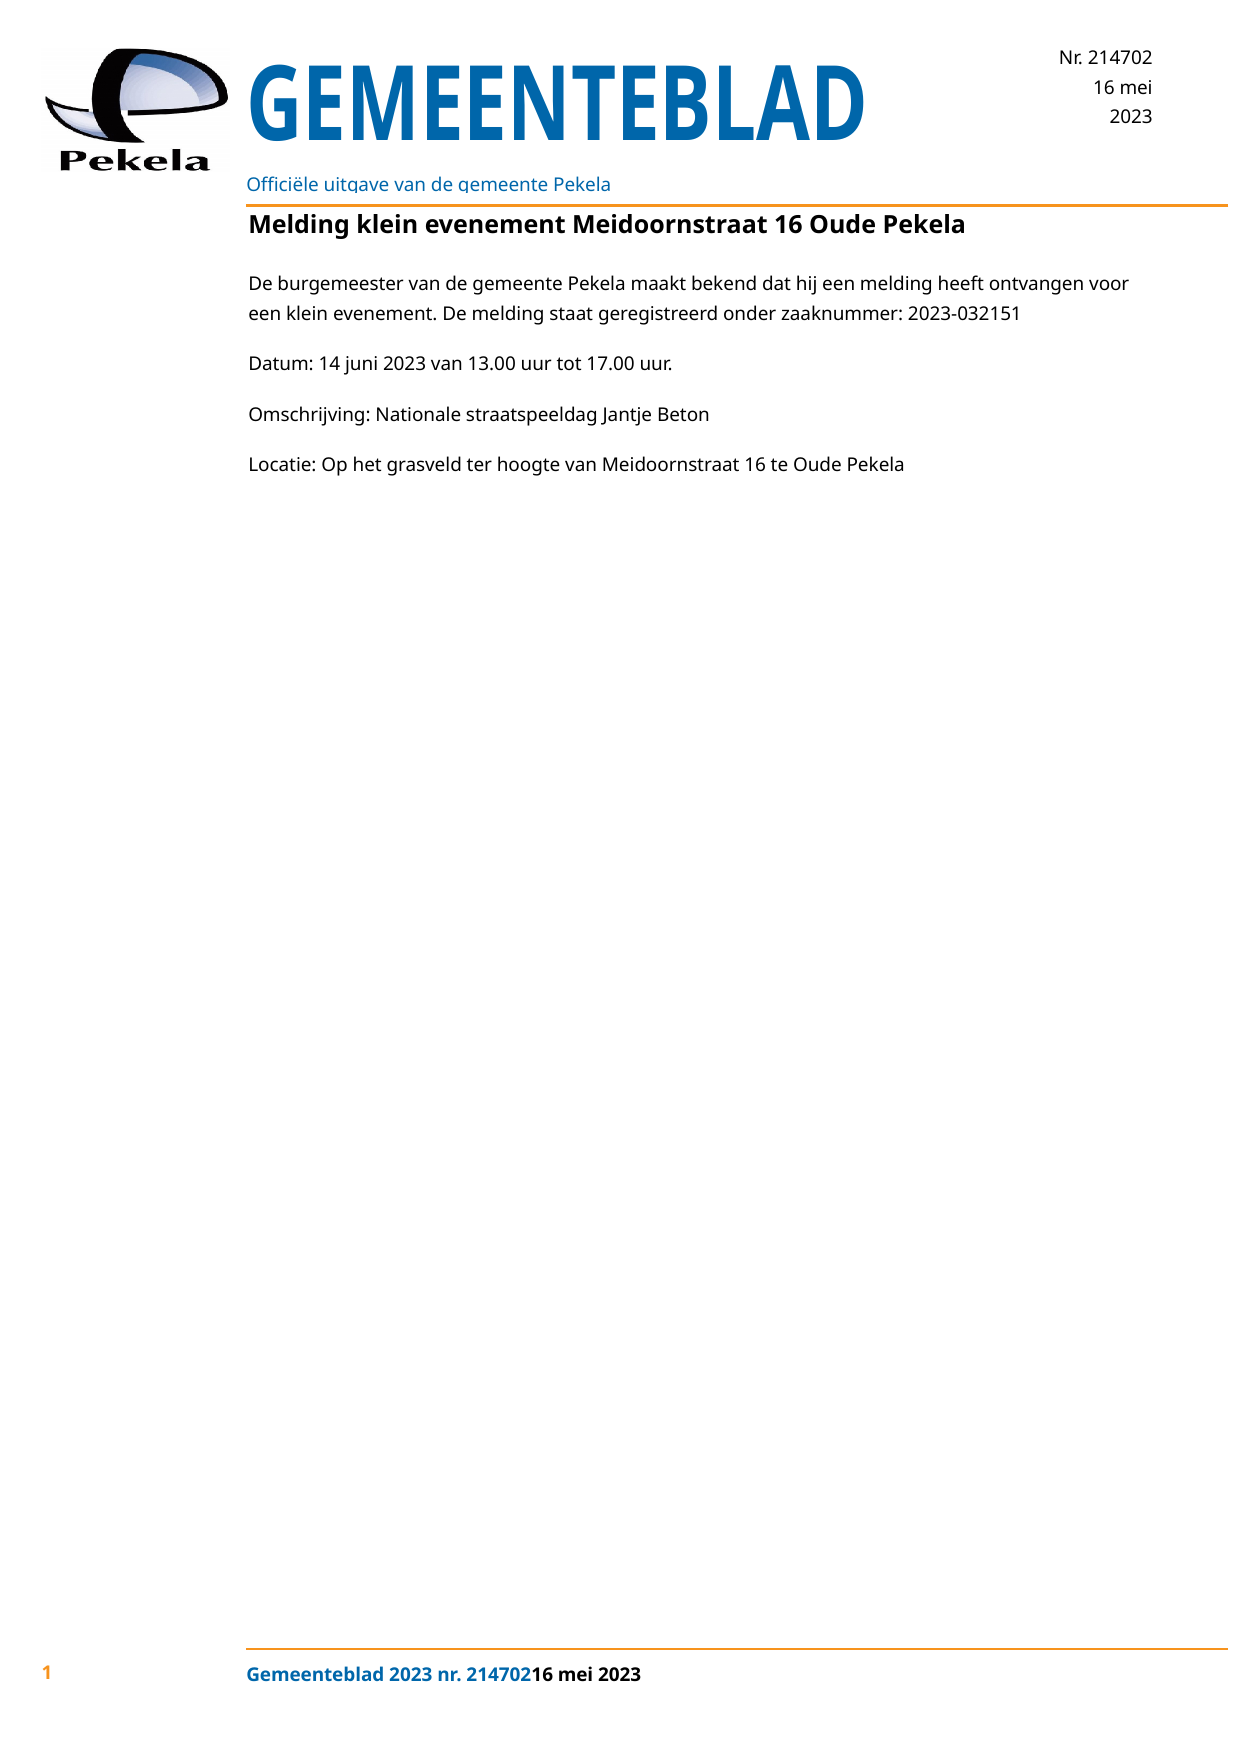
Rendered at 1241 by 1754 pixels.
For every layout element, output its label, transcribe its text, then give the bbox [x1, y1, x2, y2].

text De burgemeester van de gemeente Pekela maakt bekend dat hij een melding heeft ontvangen voor een klein evenement. De melding staat geregistreerd onder zaaknummer: 2023-032151 [248, 270, 1152, 326]
picture [41, 47, 231, 172]
text Omschrijving: Nationale straatspeeldag Jantje Beton [248, 401, 1152, 426]
text Melding klein evenement Meidoornstraat 16 Oude Pekela [248, 207, 1152, 241]
text Locatie: Op het grasveld ter hoogte van Meidoornstraat 16 te Oude Pekela [248, 451, 1152, 477]
text Datum: 14 juni 2023 van 13.00 uur tot 17.00 uur. [248, 350, 1152, 376]
